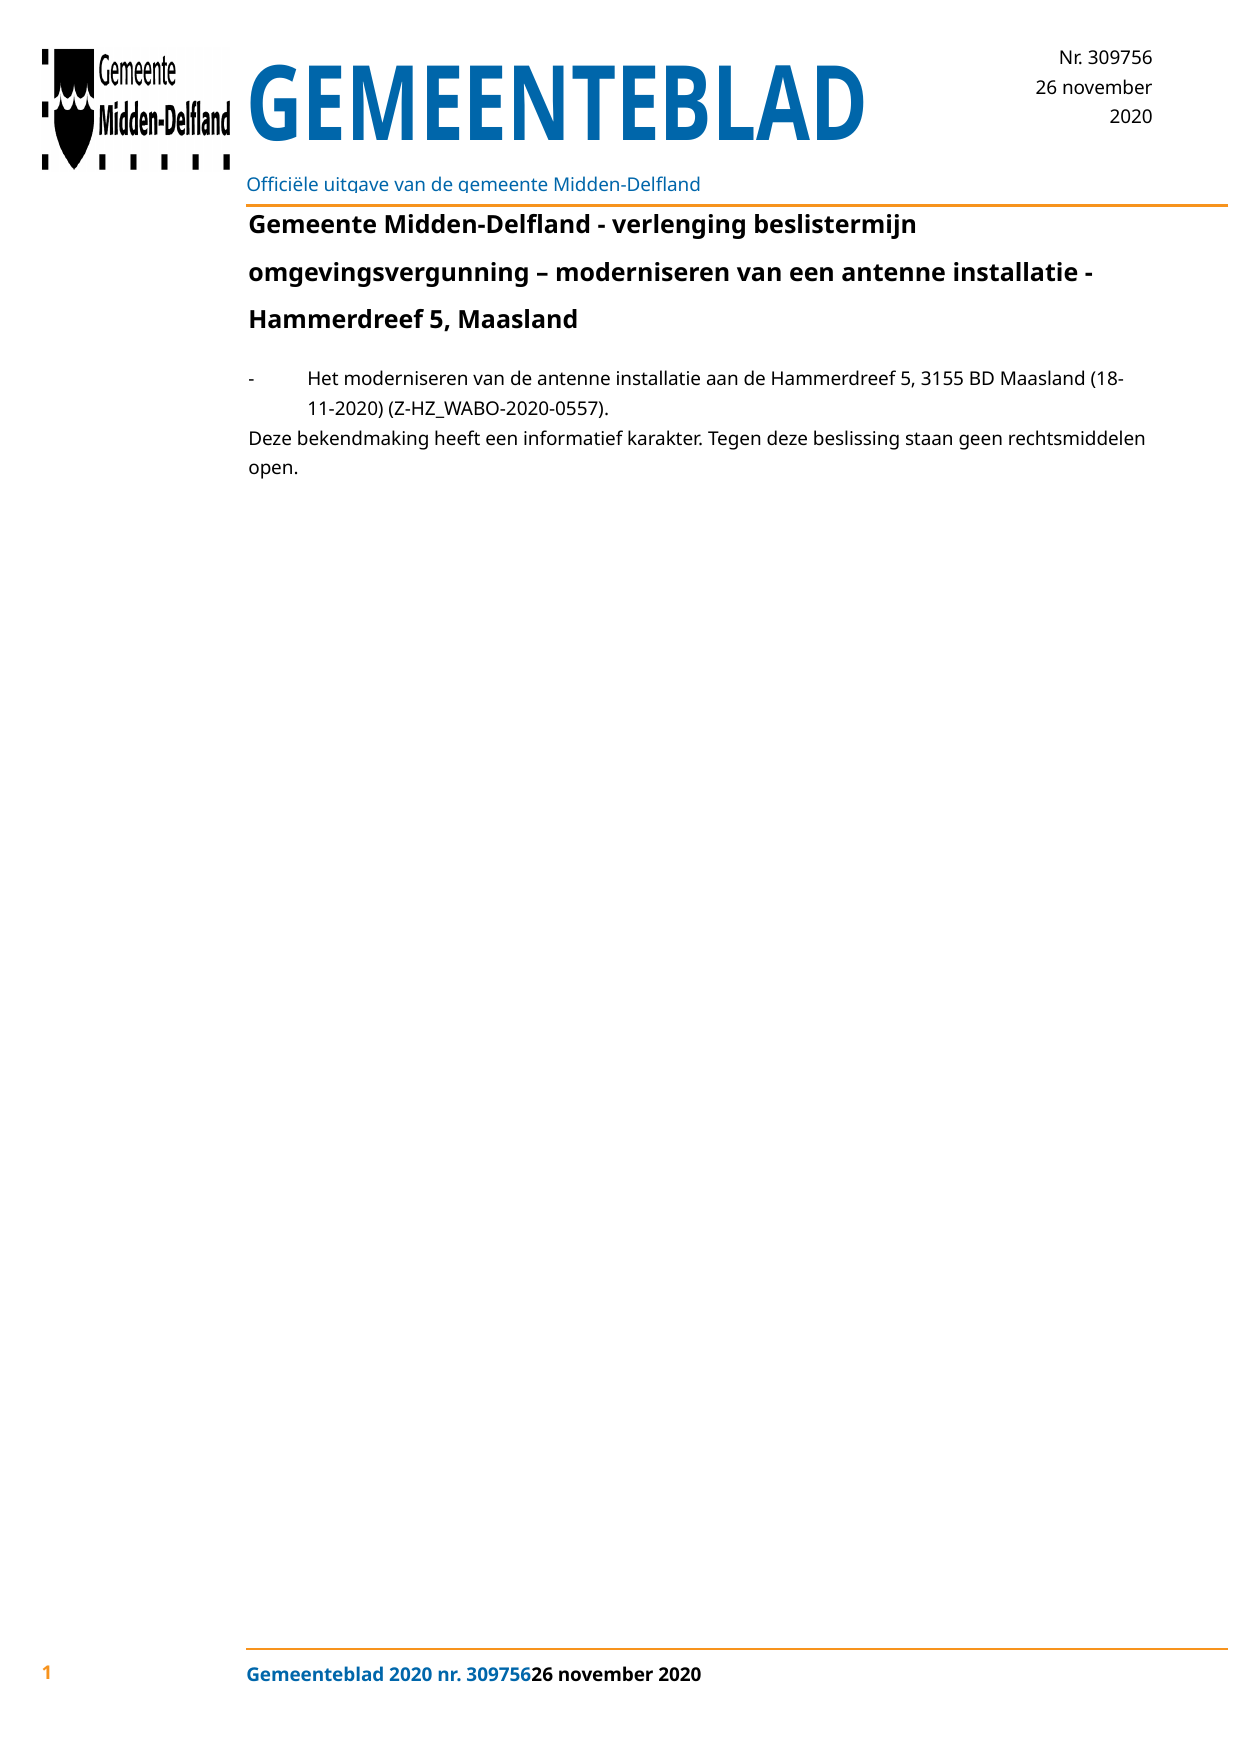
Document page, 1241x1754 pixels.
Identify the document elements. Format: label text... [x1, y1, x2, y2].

text Deze bekendmaking heeft een informatief karakter. Tegen deze beslissing staan geen rechtsmiddelen open. [248, 425, 1152, 480]
list Het moderniseren van de antenne installatie aan de Hammerdreef 5, 3155 BD Maasland (18-11-2020) (Z-HZ_WABO-2020-0557). [248, 366, 1152, 421]
text Gemeente Midden-Delfland - verlenging beslistermijn omgevingsvergunning – moderniseren van een antenne installatie - Hammerdreef 5, Maasland [248, 207, 1152, 336]
picture [41, 47, 231, 172]
